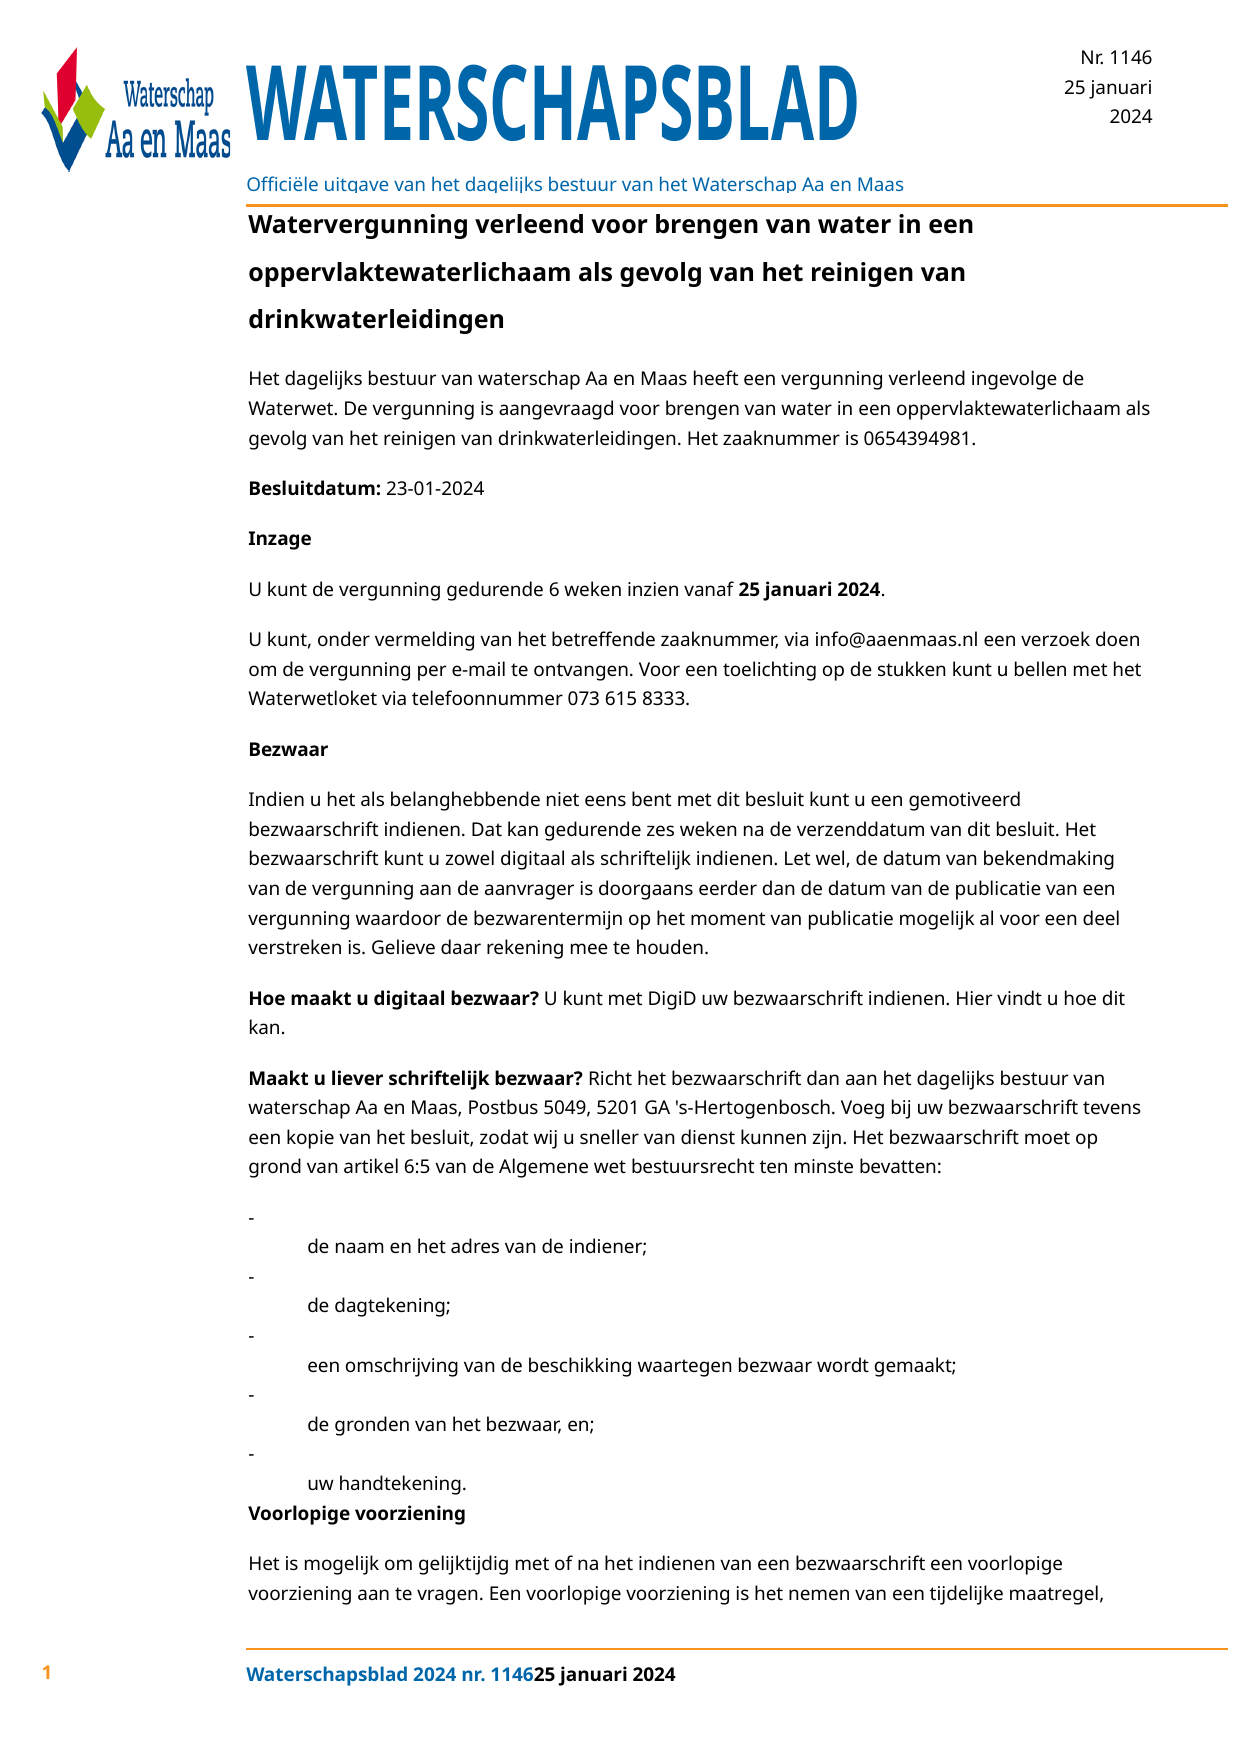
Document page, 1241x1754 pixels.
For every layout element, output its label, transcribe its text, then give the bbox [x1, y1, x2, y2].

list de gronden van het bezwaar, en; [248, 1411, 1152, 1437]
text U kunt, onder vermelding van het betreffende zaaknummer, via info@aaenmaas.nl een verzoek doen om de vergunning per e-mail te ontvangen. Voor een toelichting op de stukken kunt u bellen met het Waterwetloket via telefoonnummer 073 615 8333. [248, 626, 1152, 711]
text Hoe maakt u digitaal bezwaar? U kunt met DigiD uw bezwaarschrift indienen. Hier vindt u hoe dit kan. [248, 985, 1152, 1040]
text Het dagelijks bestuur van waterschap Aa en Maas heeft een vergunning verleend ingevolge de Waterwet. De vergunning is aangevraagd voor brengen van water in een oppervlaktewaterlichaam als gevolg van het reinigen van drinkwaterleidingen. Het zaaknummer is 0654394981. [248, 366, 1152, 450]
text Het is mogelijk om gelijktijdig met of na het indienen van een bezwaarschrift een voorlopige voorziening aan te vragen. Een voorlopige voorziening is het nemen van een tijdelijke maatregel, [248, 1550, 1152, 1605]
picture [41, 47, 231, 172]
text Maakt u liever schriftelijk bezwaar? Richt het bezwaarschrift dan aan het dagelijks bestuur van waterschap Aa en Maas, Postbus 5049, 5201 GA 's-Hertogenbosch. Voeg bij uw bezwaarschrift tevens een kopie van het besluit, zodat wij u sneller van dienst kunnen zijn. Het bezwaarschrift moet op grond van artikel 6:5 van de Algemene wet bestuursrecht ten minste bevatten: [248, 1065, 1152, 1179]
text Besluitdatum: 23-01-2024 [248, 475, 1152, 501]
text Indien u het als belanghebbende niet eens bent met dit besluit kunt u een gemotiveerd bezwaarschrift indienen. Dat kan gedurende zes weken na de verzenddatum van dit besluit. Het bezwaarschrift kunt u zowel digitaal als schriftelijk indienen. Let wel, de datum van bekendmaking van de vergunning aan de aanvrager is doorgaans eerder dan de datum van de publicatie van een vergunning waardoor de bezwarentermijn op het moment van publicatie mogelijk al voor een deel verstreken is. Gelieve daar rekening mee te houden. [248, 786, 1152, 960]
list een omschrijving van de beschikking waartegen bezwaar wordt gemaakt; [248, 1352, 1152, 1377]
list de dagtekening; [248, 1293, 1152, 1318]
text Voorlopige voorziening [248, 1500, 1152, 1525]
text Inzage [248, 526, 1152, 551]
text Watervergunning verleend voor brengen van water in een oppervlaktewaterlichaam als gevolg van het reinigen van drinkwaterleidingen [248, 207, 1152, 336]
list de naam en het adres van de indiener; [248, 1233, 1152, 1259]
text Bezwaar [248, 736, 1152, 762]
text U kunt de vergunning gedurende 6 weken inzien vanaf 25 januari 2024. [248, 576, 1152, 602]
list uw handtekening. [248, 1470, 1152, 1496]
